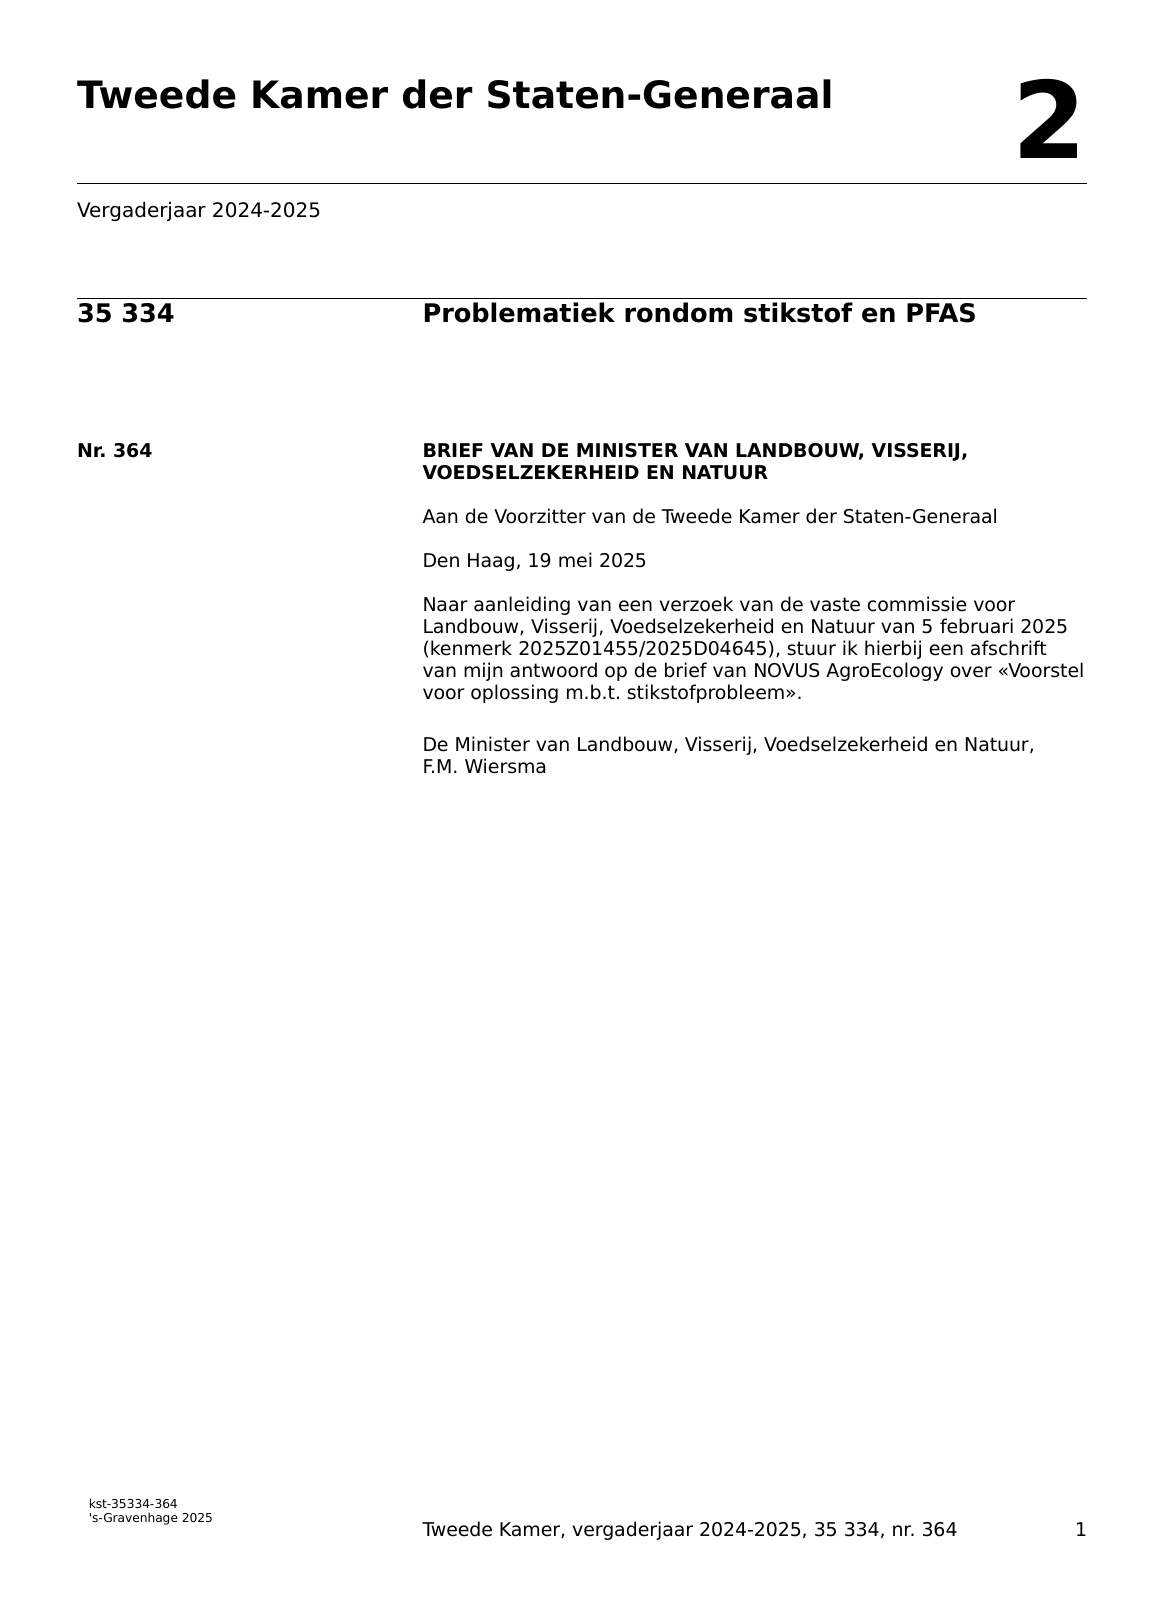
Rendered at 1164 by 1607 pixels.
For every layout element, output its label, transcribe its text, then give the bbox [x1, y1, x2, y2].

text Den Haag, 19 mei 2025 [422, 550, 1087, 572]
table_header Tweede Kamer der Staten-Generaal [77, 59, 886, 183]
table_header 2 [886, 59, 1087, 183]
text Aan de Voorzitter van de Tweede Kamer der Staten-Generaal [422, 506, 1087, 528]
text Naar aanleiding van een verzoek van de vaste commissie voor Landbouw, Visserij, Voedselzekerheid en Natuur van 5 februari 2025 (kenmerk 2025Z01455/2025D04645), stuur ik hierbij een afschrift van mijn antwoord op de brief van NOVUS AgroEcology over «Voorstel voor oplossing m.b.t. stikstofprobleem». [422, 594, 1087, 704]
text kst-35334-364 [88, 1497, 323, 1511]
subtitle Nr. 364 BRIEF VAN DE MINISTER VAN LANDBOUW, VISSERIJ, VOEDSELZEKERHEID EN NATUUR [77, 440, 1087, 484]
subtitle 35 334 Problematiek rondom stikstof en PFAS [77, 299, 1087, 329]
table_cell Vergaderjaar 2024-2025 [77, 184, 1087, 298]
text De Minister van Landbouw, Visserij, Voedselzekerheid en Natuur, F.M. Wiersma [422, 734, 1087, 778]
text 's-Gravenhage 2025 [88, 1511, 323, 1525]
